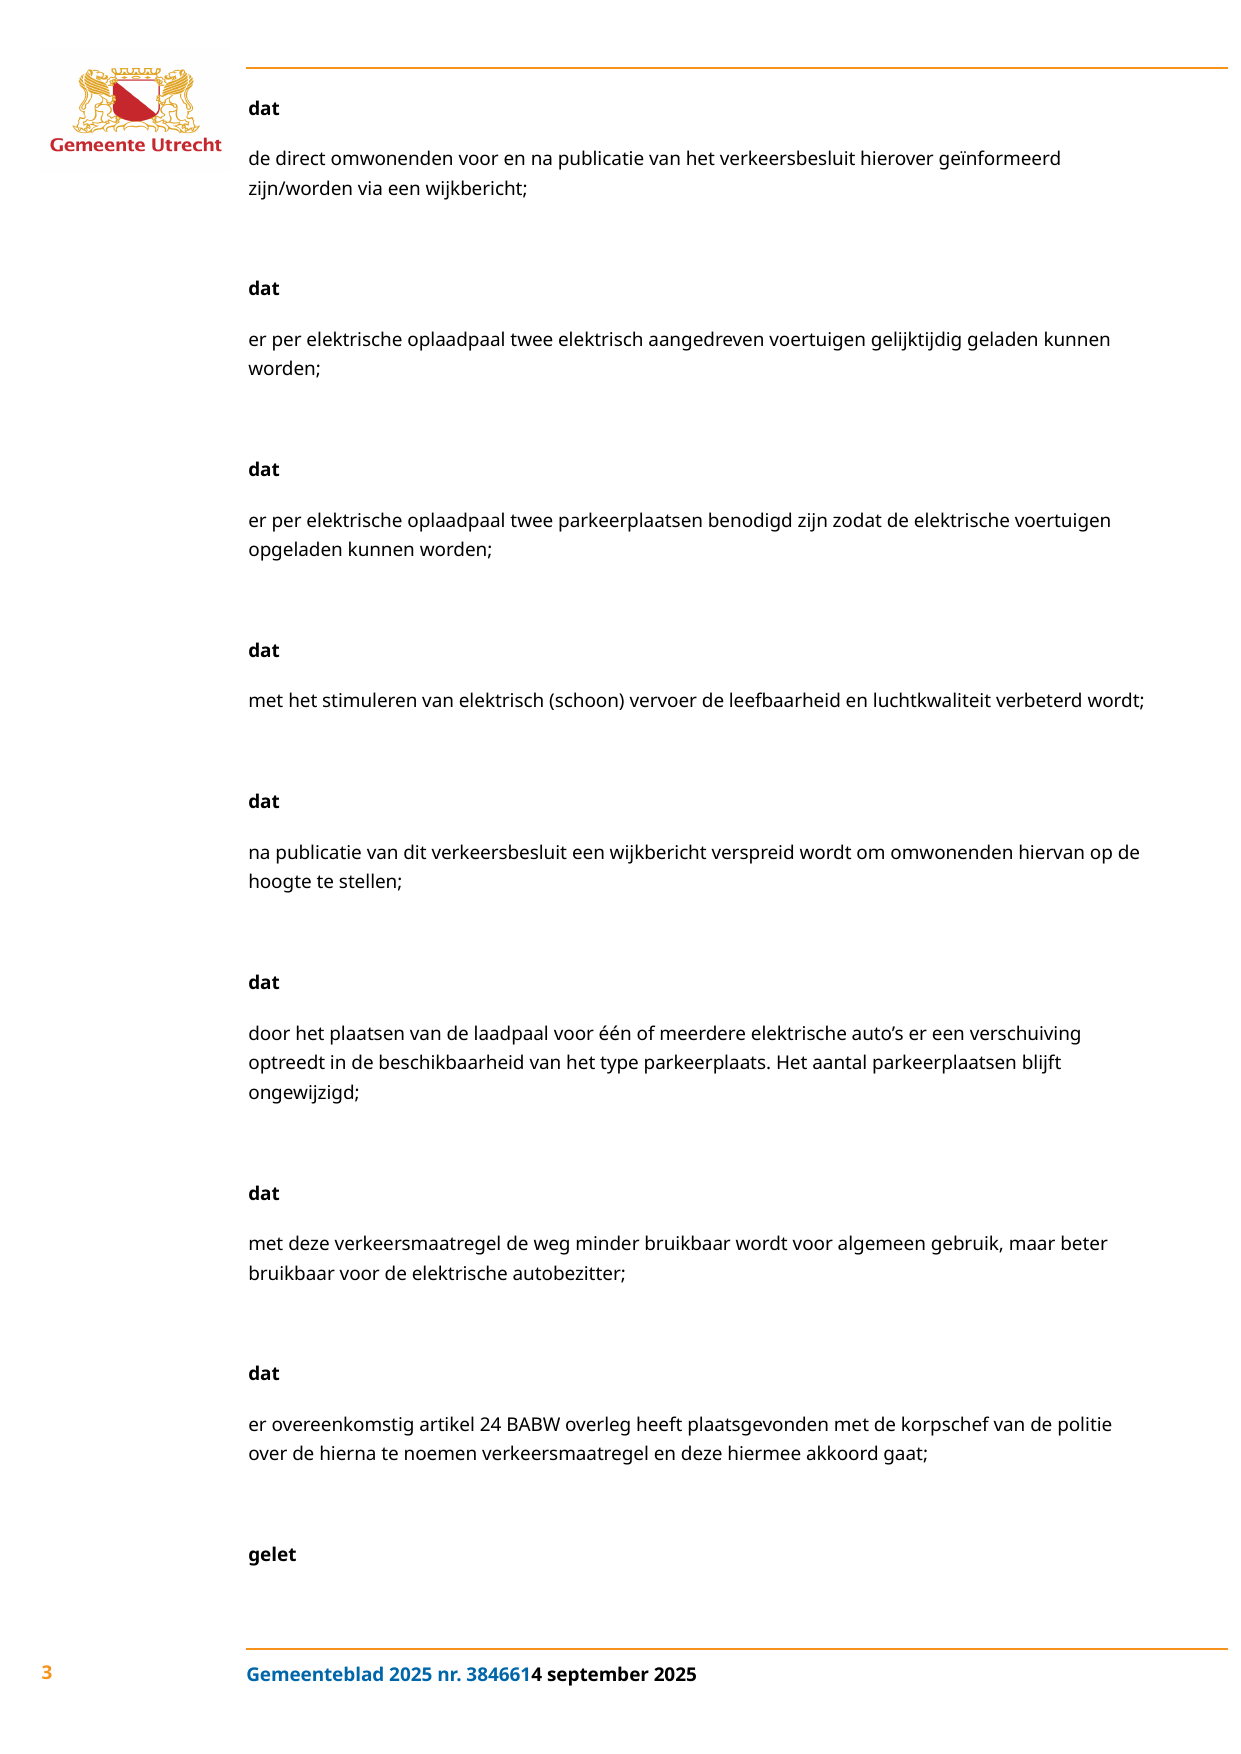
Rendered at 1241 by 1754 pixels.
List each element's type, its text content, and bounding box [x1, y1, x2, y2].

text dat [248, 1361, 1152, 1386]
text er overeenkomstig artikel 24 BABW overleg heeft plaatsgevonden met de korpschef van de politie over de hierna te noemen verkeersmaatregel en deze hiermee akkoord gaat; [248, 1411, 1152, 1466]
text de direct omwonenden voor en na publicatie van het verkeersbesluit hierover geïnformeerd zijn/worden via een wijkbericht; [248, 145, 1152, 201]
text dat [248, 637, 1152, 663]
text er per elektrische oplaadpaal twee elektrisch aangedreven voertuigen gelijktijdig geladen kunnen worden; [248, 326, 1152, 381]
text door het plaatsen van de laadpaal voor één of meerdere elektrische auto’s er een verschuiving optreedt in de beschikbaarheid van het type parkeerplaats. Het aantal parkeerplaatsen blijft ongewijzigd; [248, 1020, 1152, 1105]
text dat [248, 1180, 1152, 1206]
text met het stimuleren van elektrisch (schoon) vervoer de leefbaarheid en luchtkwaliteit verbeterd wordt; [248, 688, 1152, 713]
text gelet [248, 1541, 1152, 1567]
text dat [248, 276, 1152, 301]
picture [41, 47, 231, 172]
text er per elektrische oplaadpaal twee parkeerplaatsen benodigd zijn zodat de elektrische voertuigen opgeladen kunnen worden; [248, 507, 1152, 562]
text met deze verkeersmaatregel de weg minder bruikbaar wordt voor algemeen gebruik, maar beter bruikbaar voor de elektrische autobezitter; [248, 1230, 1152, 1286]
text dat [248, 788, 1152, 814]
text dat [248, 456, 1152, 482]
text dat [248, 969, 1152, 995]
text dat [248, 95, 1152, 121]
text na publicatie van dit verkeersbesluit een wijkbericht verspreid wordt om omwonenden hiervan op de hoogte te stellen; [248, 839, 1152, 894]
